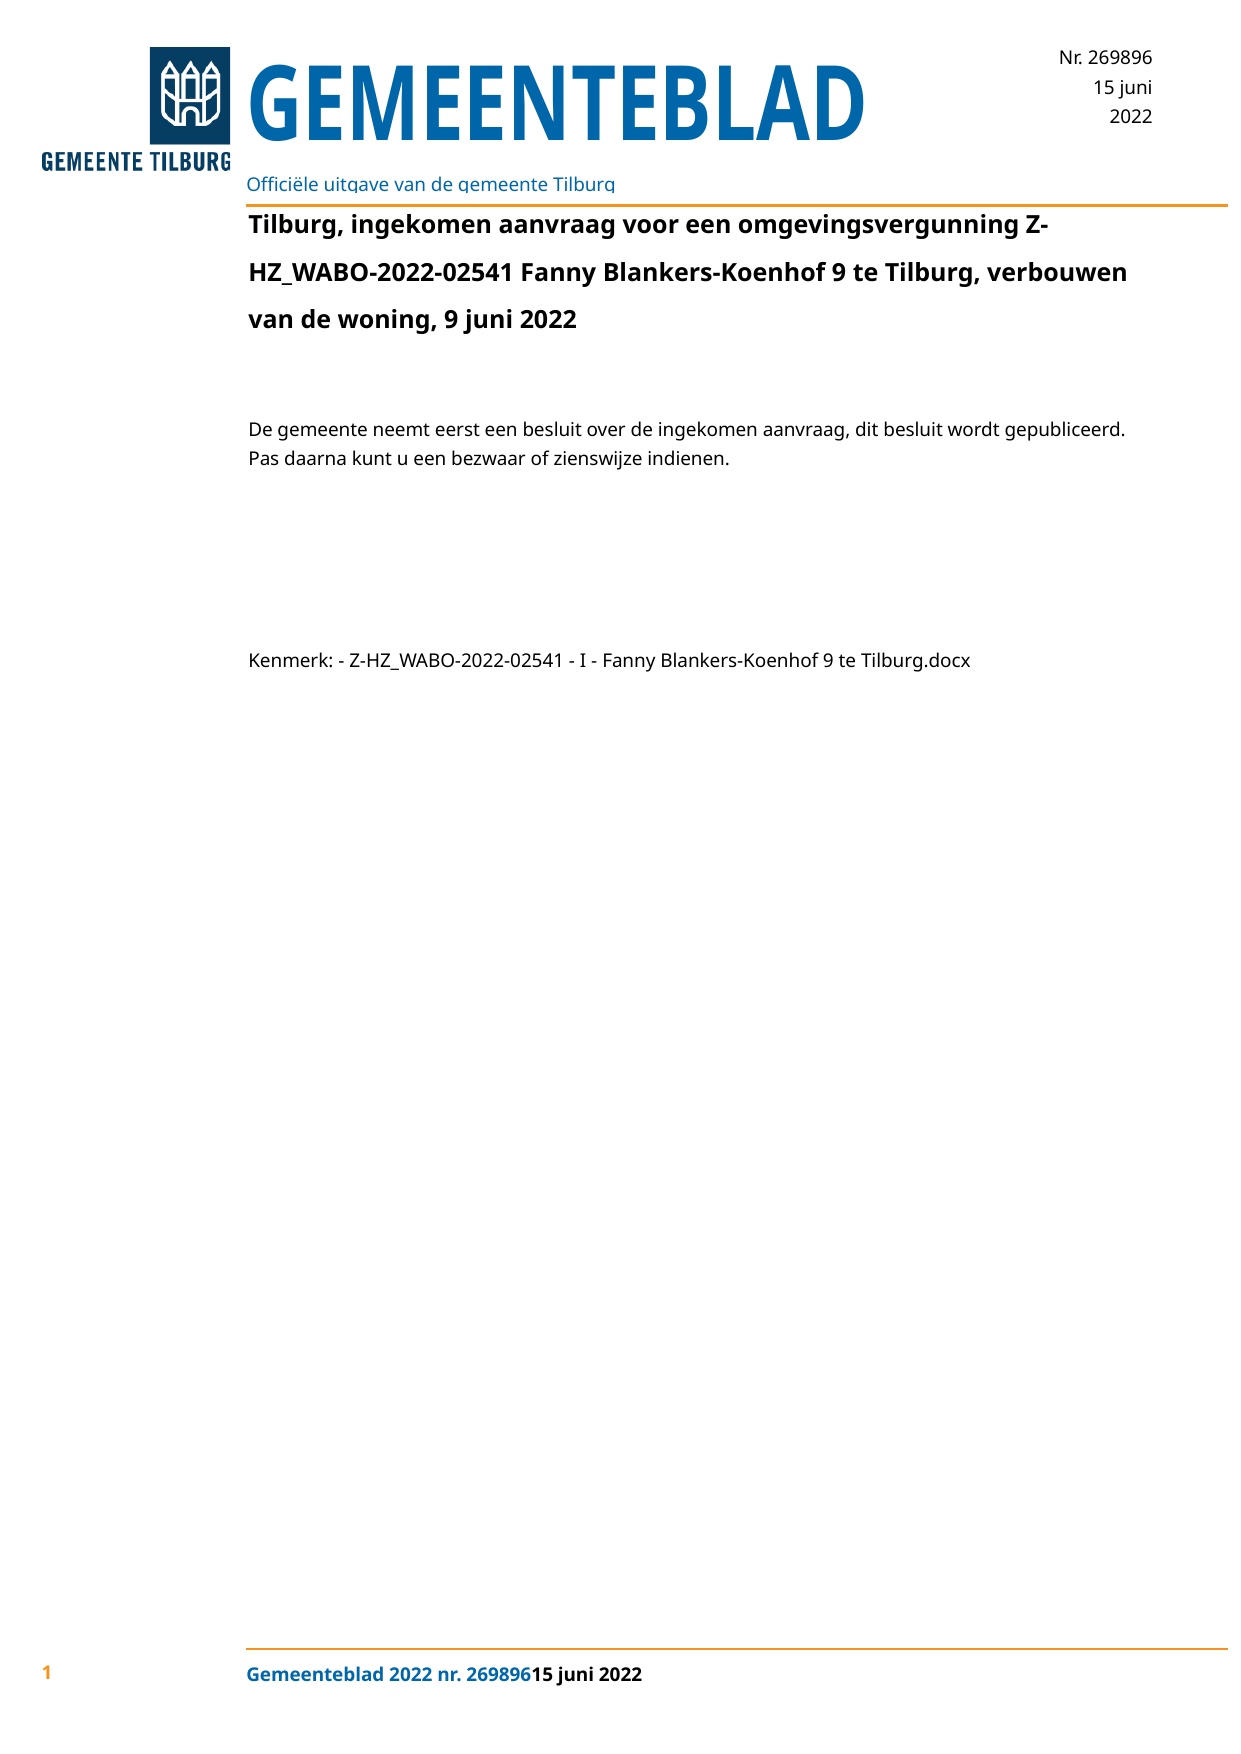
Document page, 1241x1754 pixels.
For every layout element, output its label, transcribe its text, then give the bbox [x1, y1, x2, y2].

text Kenmerk: - Z-HZ_WABO-2022-02541 - I - Fanny Blankers-Koenhof 9 te Tilburg.docx [248, 647, 1152, 673]
text Tilburg, ingekomen aanvraag voor een omgevingsvergunning Z-HZ_WABO-2022-02541 Fanny Blankers-Koenhof 9 te Tilburg, verbouwen van de woning, 9 juni 2022 [248, 207, 1152, 336]
picture [41, 47, 231, 172]
text De gemeente neemt eerst een besluit over de ingekomen aanvraag, dit besluit wordt gepubliceerd. Pas daarna kunt u een bezwaar of zienswijze indienen. [248, 416, 1152, 471]
